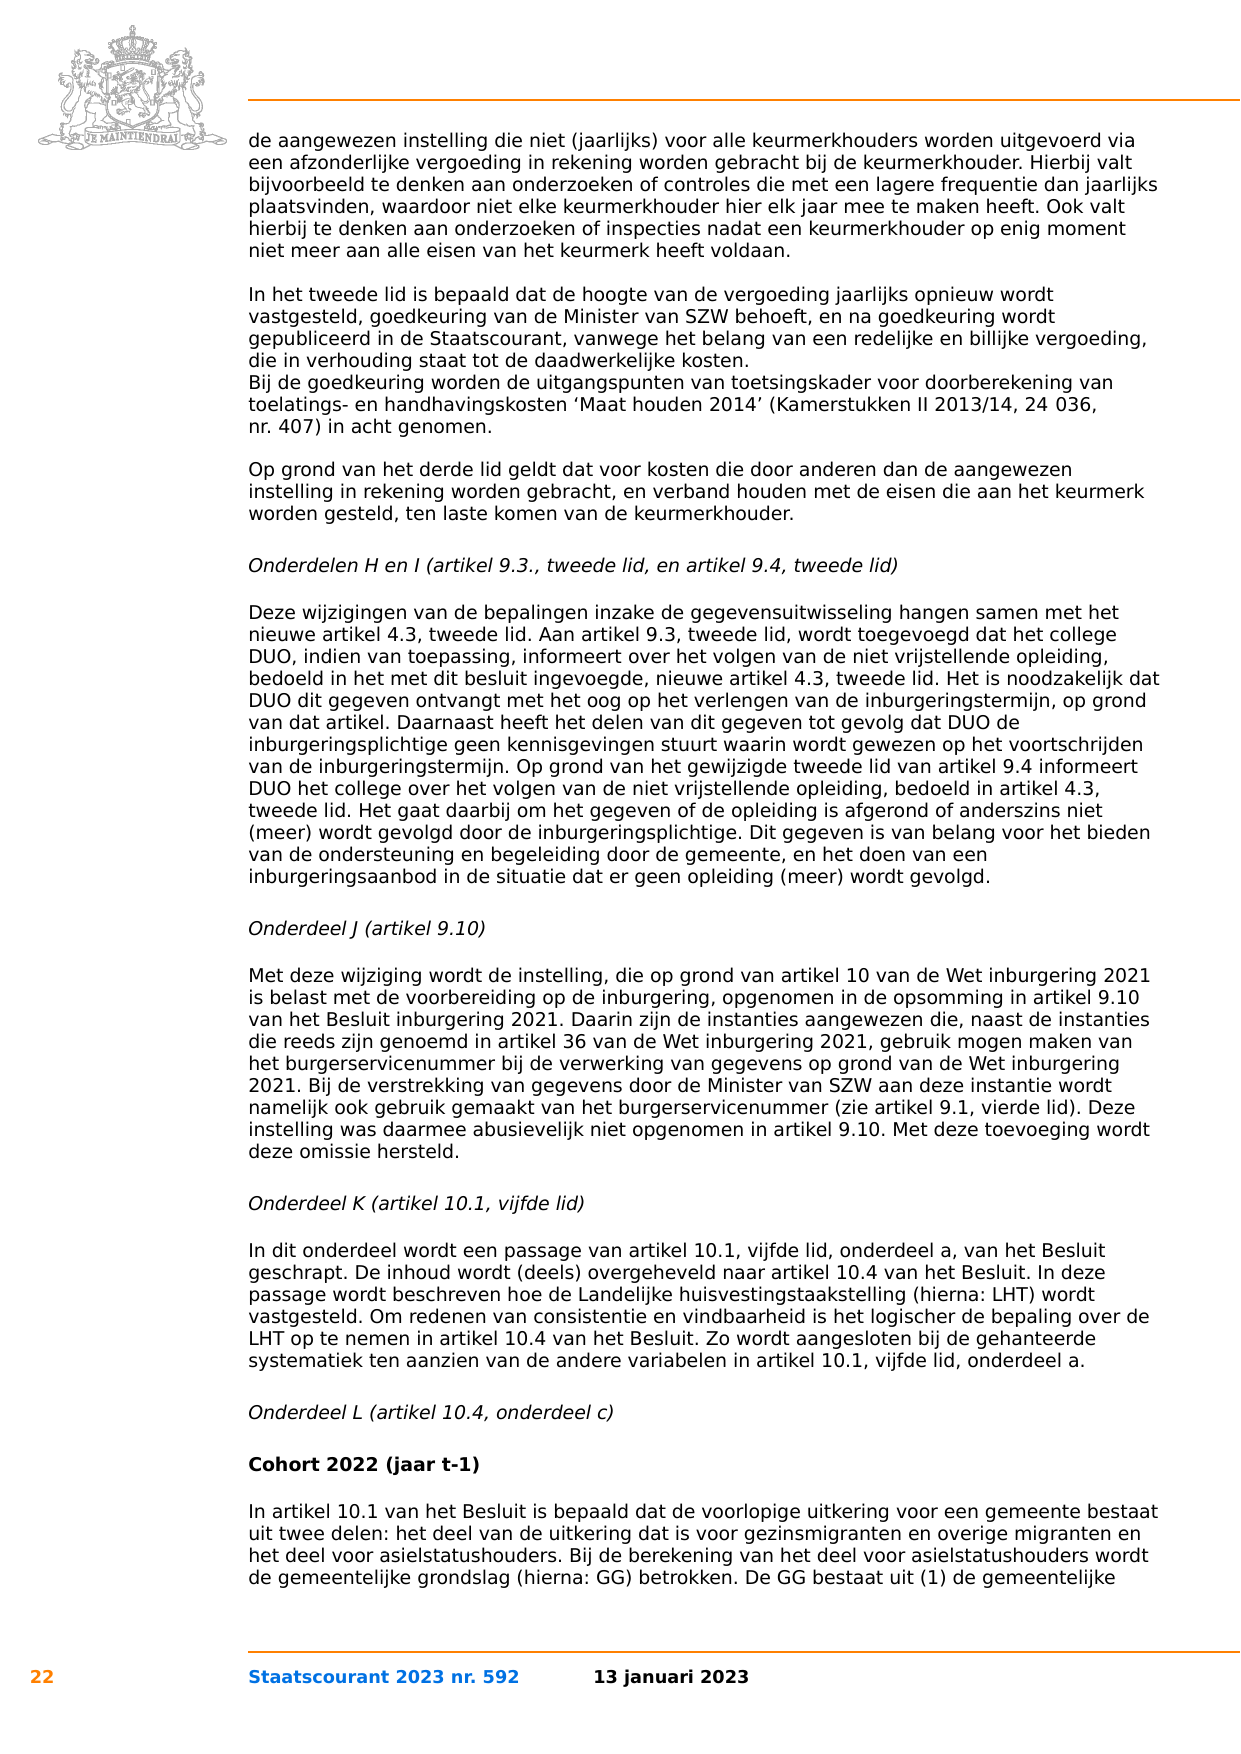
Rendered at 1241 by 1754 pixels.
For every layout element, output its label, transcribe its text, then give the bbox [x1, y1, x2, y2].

text Deze wijzigingen van de bepalingen inzake de gegevensuitwisseling hangen samen met het nieuwe artikel 4.3, tweede lid. Aan artikel 9.3, tweede lid, wordt toegevoegd dat het college DUO, indien van toepassing, informeert over het volgen van de niet vrijstellende opleiding, bedoeld in het met dit besluit ingevoegde, nieuwe artikel 4.3, tweede lid. Het is noodzakelijk dat DUO dit gegeven ontvangt met het oog op het verlengen van de inburgeringstermijn, op grond van dat artikel. Daarnaast heeft het delen van dit gegeven tot gevolg dat DUO de inburgeringsplichtige geen kennisgevingen stuurt waarin wordt gewezen op het voortschrijden van de inburgeringstermijn. Op grond van het gewijzigde tweede lid van artikel 9.4 informeert DUO het college over het volgen van de niet vrijstellende opleiding, bedoeld in artikel 4.3, tweede lid. Het gaat daarbij om het gegeven of de opleiding is afgerond of anderszins niet (meer) wordt gevolgd door de inburgeringsplichtige. Dit gegeven is van belang voor het bieden van de ondersteuning en begeleiding door de gemeente, en het doen van een inburgeringsaanbod in de situatie dat er geen opleiding (meer) wordt gevolgd. [248, 602, 1163, 888]
text Op grond van het derde lid geldt dat voor kosten die door anderen dan de aangewezen instelling in rekening worden gebracht, en verband houden met de eisen die aan het keurmerk worden gesteld, ten laste komen van de keurmerkhouder. [248, 459, 1163, 525]
text Met deze wijziging wordt de instelling, die op grond van artikel 10 van de Wet inburgering 2021 is belast met de voorbereiding op de inburgering, opgenomen in de opsomming in artikel 9.10 van het Besluit inburgering 2021. Daarin zijn de instanties aangewezen die, naast de instanties die reeds zijn genoemd in artikel 36 van de Wet inburgering 2021, gebruik mogen maken van het burgerservicenummer bij de verwerking van gegevens op grond van de Wet inburgering 2021. Bij de verstrekking van gegevens door de Minister van SZW aan deze instantie wordt namelijk ook gebruik gemaakt van het burgerservicenummer (zie artikel 9.1, vierde lid). Deze instelling was daarmee abusievelijk niet opgenomen in artikel 9.10. Met deze toevoeging wordt deze omissie hersteld. [248, 965, 1163, 1163]
text de aangewezen instelling die niet (jaarlijks) voor alle keurmerkhouders worden uitgevoerd via een afzonderlijke vergoeding in rekening worden gebracht bij de keurmerkhouder. Hierbij valt bijvoorbeeld te denken aan onderzoeken of controles die met een lagere frequentie dan jaarlijks plaatsvinden, waardoor niet elke keurmerkhouder hier elk jaar mee te maken heeft. Ook valt hierbij te denken aan onderzoeken of inspecties nadat een keurmerkhouder op enig moment niet meer aan alle eisen van het keurmerk heeft voldaan. [248, 130, 1163, 262]
text In het tweede lid is bepaald dat de hoogte van de vergoeding jaarlijks opnieuw wordt vastgesteld, goedkeuring van de Minister van SZW behoeft, en na goedkeuring wordt gepubliceerd in de Staatscourant, vanwege het belang van een redelijke en billijke vergoeding, die in verhouding staat tot de daadwerkelijke kosten. [248, 284, 1163, 372]
subtitle Onderdeel J (artikel 9.10) [248, 918, 1163, 940]
text Bij de goedkeuring worden de uitgangspunten van toetsingskader voor doorberekening van toelatings- en handhavingskosten ‘Maat houden 2014’ (Kamerstukken II 2013/14, 24 036, nr. 407) in acht genomen. [248, 372, 1163, 437]
text In artikel 10.1 van het Besluit is bepaald dat de voorlopige uitkering voor een gemeente bestaat uit twee delen: het deel van de uitkering dat is voor gezinsmigranten en overige migranten en het deel voor asielstatushouders. Bij de berekening van het deel voor asielstatushouders wordt de gemeentelijke grondslag (hierna: GG) betrokken. De GG bestaat uit (1) de gemeentelijke [248, 1501, 1163, 1588]
subtitle Cohort 2022 (jaar t-1) [248, 1454, 1163, 1476]
subtitle Onderdelen H en I (artikel 9.3., tweede lid, en artikel 9.4, tweede lid) [248, 555, 1163, 577]
subtitle Onderdeel L (artikel 10.4, onderdeel c) [248, 1402, 1163, 1424]
picture [38, 25, 227, 150]
subtitle Onderdeel K (artikel 10.1, vijfde lid) [248, 1193, 1163, 1215]
text In dit onderdeel wordt een passage van artikel 10.1, vijfde lid, onderdeel a, van het Besluit geschrapt. De inhoud wordt (deels) overgeheveld naar artikel 10.4 van het Besluit. In deze passage wordt beschreven hoe de Landelijke huisvestingstaakstelling (hierna: LHT) wordt vastgesteld. Om redenen van consistentie en vindbaarheid is het logischer de bepaling over de LHT op te nemen in artikel 10.4 van het Besluit. Zo wordt aangesloten bij de gehanteerde systematiek ten aanzien van de andere variabelen in artikel 10.1, vijfde lid, onderdeel a. [248, 1240, 1163, 1372]
